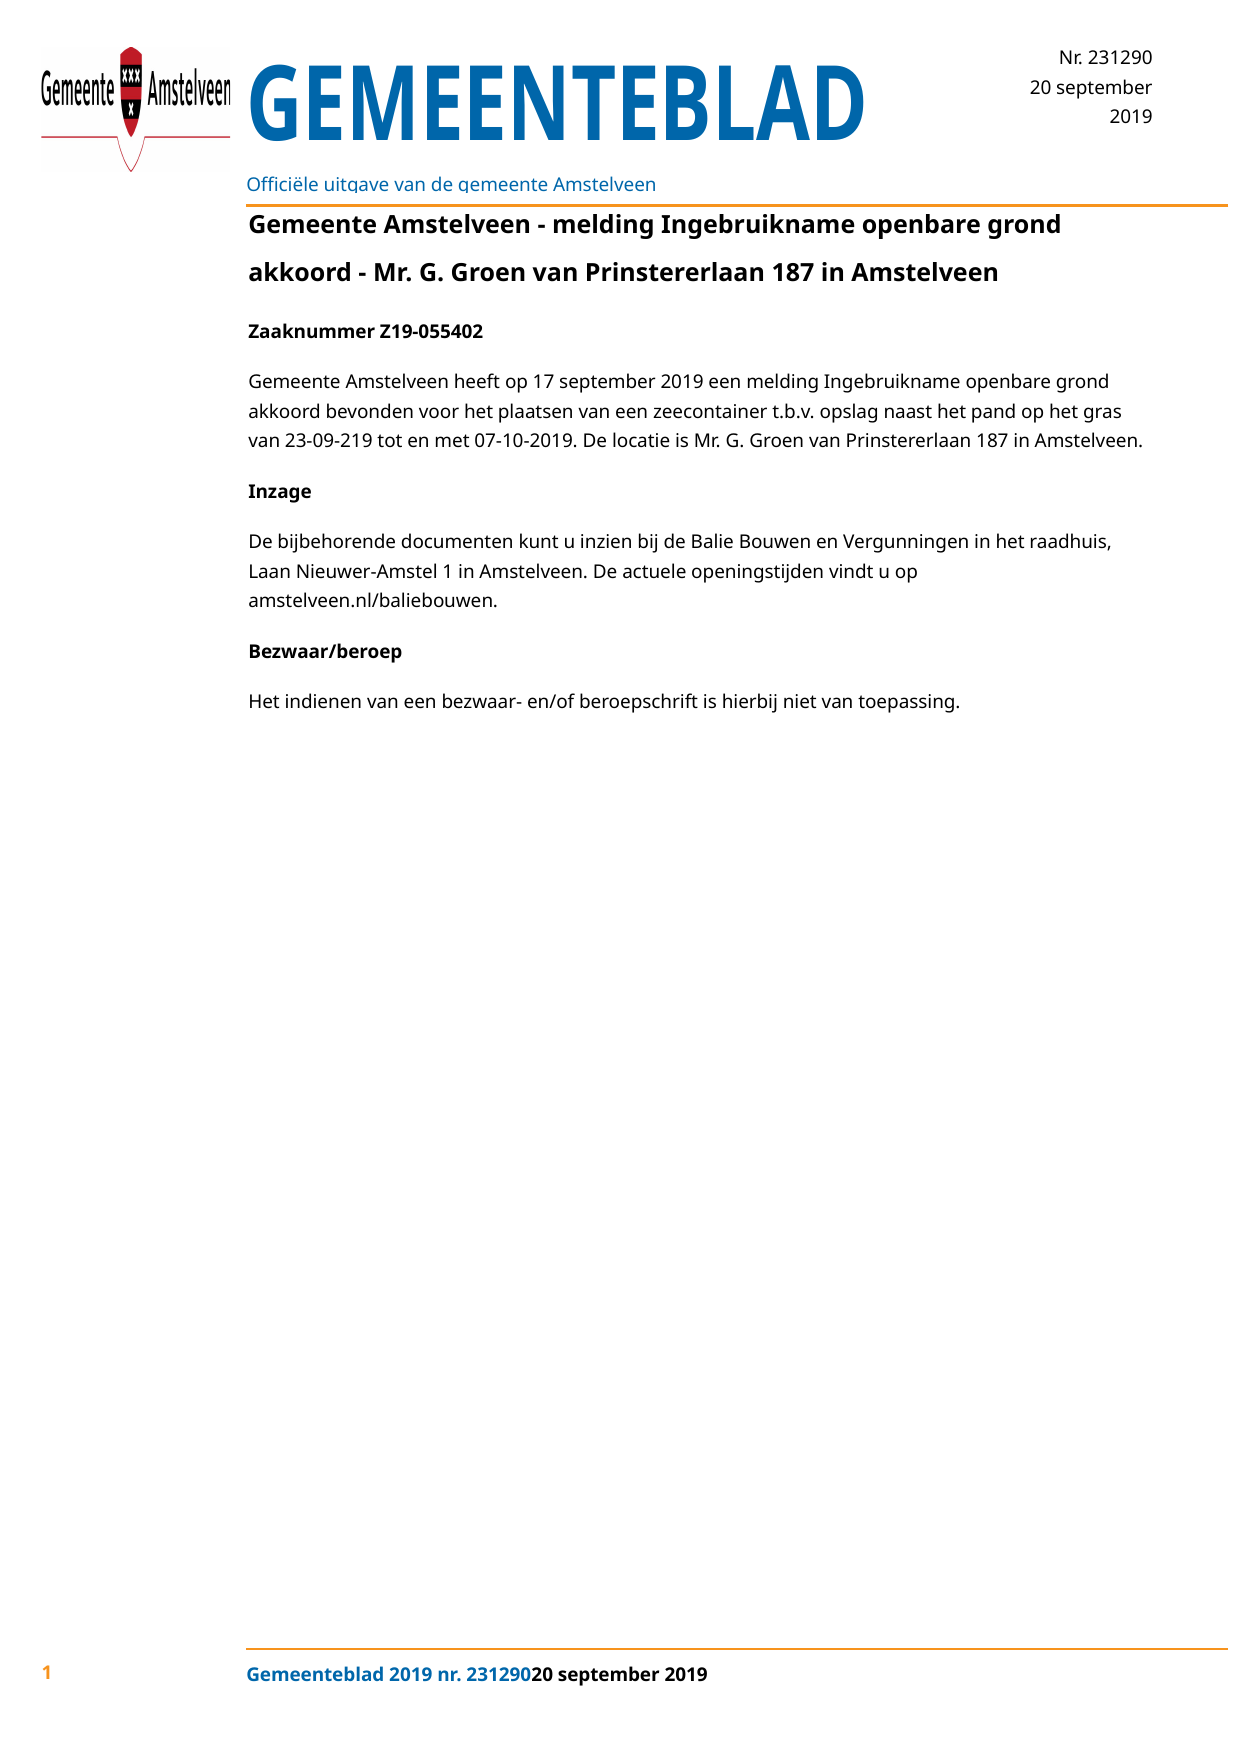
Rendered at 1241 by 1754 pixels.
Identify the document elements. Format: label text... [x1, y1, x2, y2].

text Zaaknummer Z19-055402 [248, 318, 1152, 344]
text Gemeente Amstelveen heeft op 17 september 2019 een melding Ingebruikname openbare grond akkoord bevonden voor het plaatsen van een zeecontainer t.b.v. opslag naast het pand op het gras van 23-09-219 tot en met 07-10-2019. De locatie is Mr. G. Groen van Prinstererlaan 187 in Amstelveen. [248, 368, 1152, 453]
text Inzage [248, 478, 1152, 504]
text Bezwaar/beroep [248, 638, 1152, 664]
text Het indienen van een bezwaar- en/of beroepschrift is hierbij niet van toepassing. [248, 688, 1152, 714]
picture [41, 47, 231, 172]
text De bijbehorende documenten kunt u inzien bij de Balie Bouwen en Vergunningen in het raadhuis, Laan Nieuwer-Amstel 1 in Amstelveen. De actuele openingstijden vindt u op amstelveen.nl/baliebouwen. [248, 528, 1152, 613]
text Gemeente Amstelveen - melding Ingebruikname openbare grond akkoord - Mr. G. Groen van Prinstererlaan 187 in Amstelveen [248, 207, 1152, 288]
